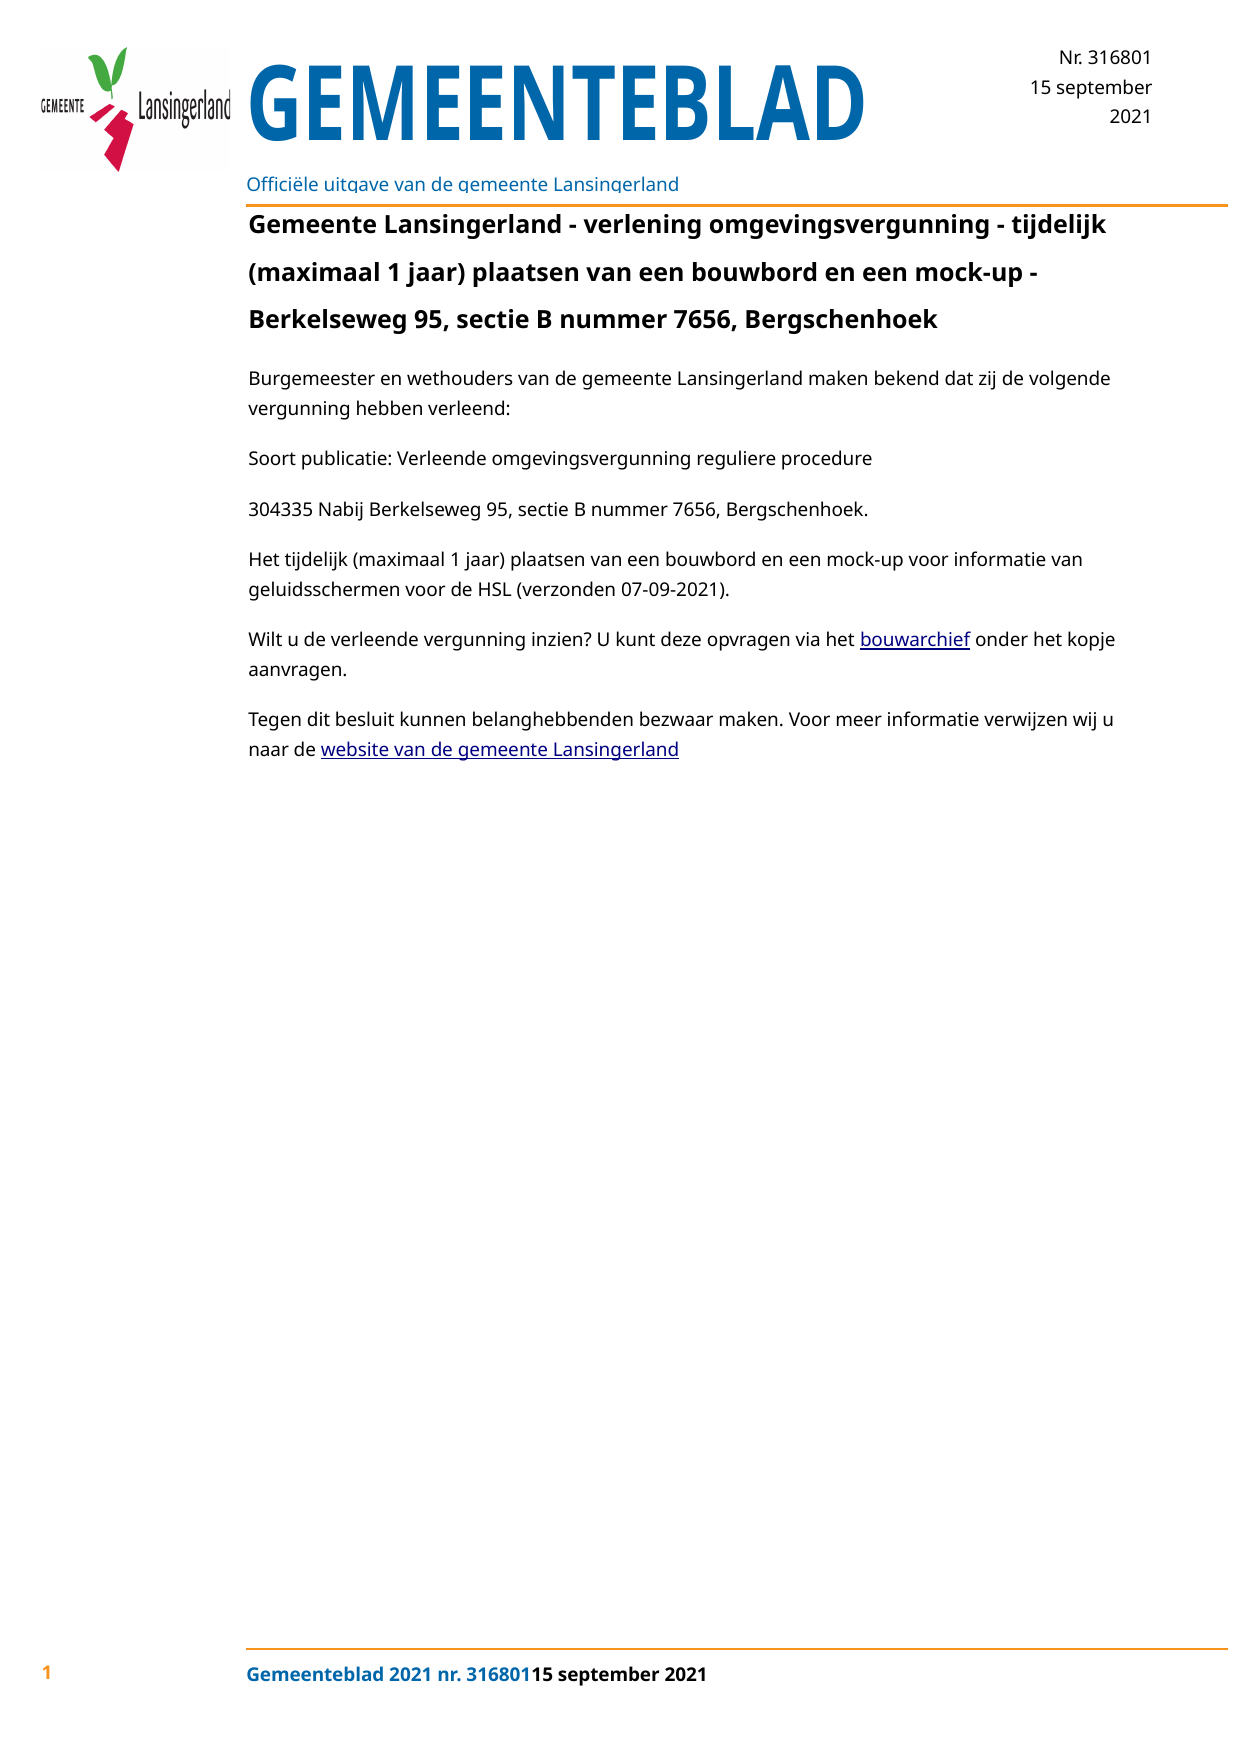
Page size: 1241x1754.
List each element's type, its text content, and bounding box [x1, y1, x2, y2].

text 304335 Nabij Berkelseweg 95, sectie B nummer 7656, Bergschenhoek. [248, 496, 1152, 522]
text Soort publicatie: Verleende omgevingsvergunning reguliere procedure [248, 446, 1152, 471]
picture [41, 47, 231, 172]
text Wilt u de verleende vergunning inzien? U kunt deze opvragen via het bouwarchief onder het kopje aanvragen. [248, 626, 1152, 682]
text Tegen dit besluit kunnen belanghebbenden bezwaar maken. Voor meer informatie verwijzen wij u naar de website van de gemeente Lansingerland [248, 706, 1152, 762]
text Het tijdelijk (maximaal 1 jaar) plaatsen van een bouwbord en een mock-up voor informatie van geluidsschermen voor de HSL (verzonden 07-09-2021). [248, 546, 1152, 602]
text Burgemeester en wethouders van de gemeente Lansingerland maken bekend dat zij de volgende vergunning hebben verleend: [248, 366, 1152, 421]
text Gemeente Lansingerland - verlening omgevingsvergunning - tijdelijk (maximaal 1 jaar) plaatsen van een bouwbord en een mock-up - Berkelseweg 95, sectie B nummer 7656, Bergschenhoek [248, 207, 1152, 336]
